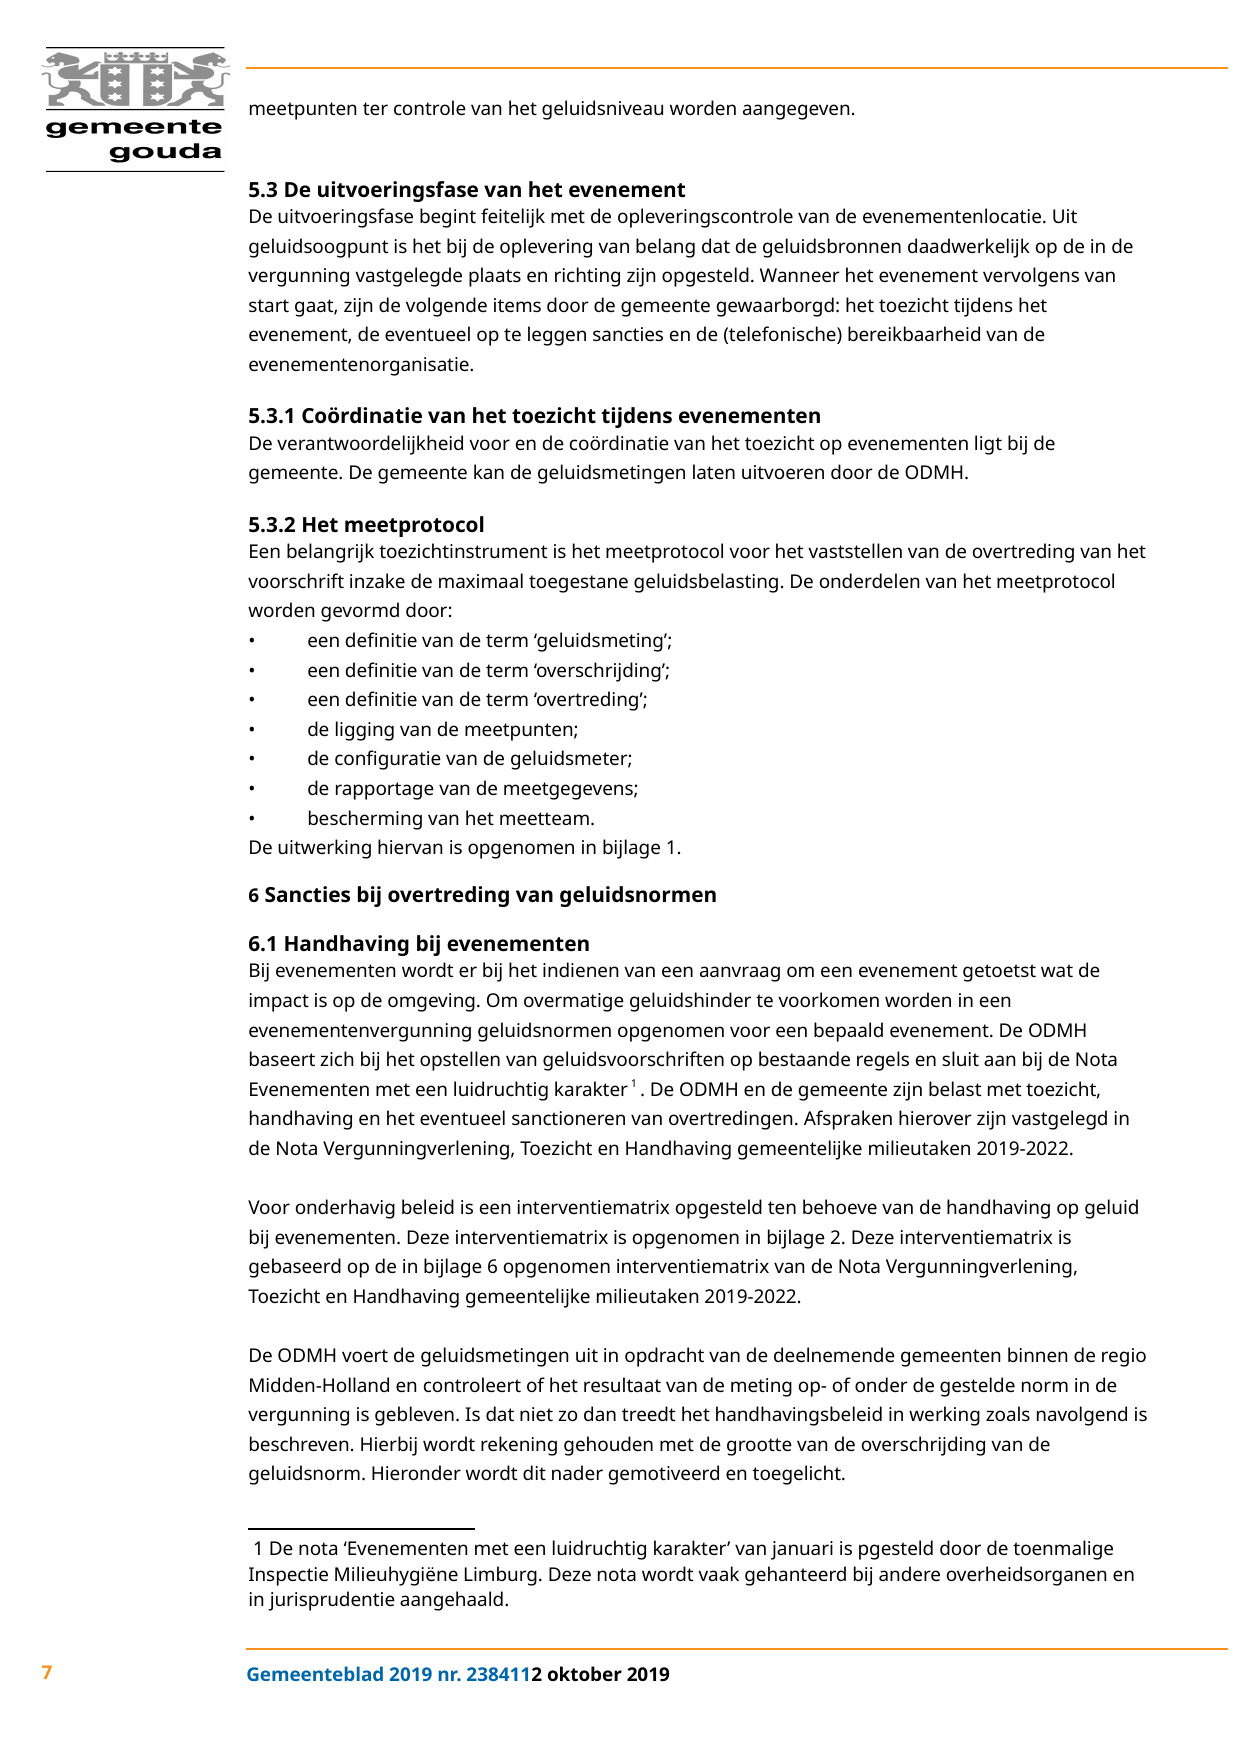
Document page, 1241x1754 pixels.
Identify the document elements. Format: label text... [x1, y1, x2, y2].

text De ODMH voert de geluidsmetingen uit in opdracht van de deelnemende gemeenten binnen de regio Midden-Holland en controleert of het resultaat van de meting op- of onder de gestelde norm in de vergunning is gebleven. Is dat niet zo dan treedt het handhavingsbeleid in werking zoals navolgend is beschreven. Hierbij wordt rekening gehouden met de grootte van de overschrijding van de geluidsnorm. Hieronder wordt dit nader gemotiveerd en toegelicht. [248, 1342, 1152, 1486]
text De nota ‘Evenementen met een luidruchtig karakter’ van januari is pgesteld door de toenmalige Inspectie Milieuhygiëne Limburg. Deze nota wordt vaak gehanteerd bij andere overheidsorganen en in jurisprudentie aangehaald. [248, 1535, 1152, 1612]
text 5.3 De uitvoeringsfase van het evenement [248, 175, 1152, 203]
text meetpunten ter controle van het geluidsniveau worden aangegeven. [248, 95, 1152, 121]
text 5.3.1 Coördinatie van het toezicht tijdens evenementen [248, 402, 1152, 430]
text 5.3.2 Het meetprotocol [248, 510, 1152, 538]
text Voor onderhavig beleid is een interventiematrix opgesteld ten behoeve van de handhaving op geluid bij evenementen. Deze interventiematrix is opgenomen in bijlage 2. Deze interventiematrix is gebaseerd op de in bijlage 6 opgenomen interventiematrix van de Nota Vergunningverlening, Toezicht en Handhaving gemeentelijke milieutaken 2019-2022. [248, 1194, 1152, 1309]
list de configuratie van de geluidsmeter; [248, 746, 1152, 771]
text De uitwerking hiervan is opgenomen in bijlage 1. [248, 834, 1152, 860]
list de rapportage van de meetgegevens; [248, 775, 1152, 801]
list de ligging van de meetpunten; [248, 716, 1152, 742]
picture [41, 47, 231, 172]
list een definitie van de term ‘geluidsmeting’; [248, 627, 1152, 653]
list een definitie van de term ‘overtreding’; [248, 686, 1152, 712]
text De uitvoeringsfase begint feitelijk met de opleveringscontrole van de evenementenlocatie. Uit geluidsoogpunt is het bij de oplevering van belang dat de geluidsbronnen daadwerkelijk op de in de vergunning vastgelegde plaats en richting zijn opgesteld. Wanneer het evenement vervolgens van start gaat, zijn de volgende items door de gemeente gewaarborgd: het toezicht tijdens het evenement, de eventueel op te leggen sancties en de (telefonische) bereikbaarheid van de evenementenorganisatie. [248, 203, 1152, 377]
text 6.1 Handhaving bij evenementen [248, 929, 1152, 958]
list een definitie van de term ‘overschrijding’; [248, 657, 1152, 682]
list bescherming van het meetteam. [248, 805, 1152, 830]
text Bij evenementen wordt er bij het indienen van een aanvraag om een evenement getoetst wat de impact is op de omgeving. Om overmatige geluidshinder te voorkomen worden in een evenementenvergunning geluidsnormen opgenomen voor een bepaald evenement. De ODMH baseert zich bij het opstellen van geluidsvoorschriften op bestaande regels en sluit aan bij de Nota Evenementen met een luidruchtig karakter. De ODMH en de gemeente zijn belast met toezicht, handhaving en het eventueel sanctioneren van overtredingen. Afspraken hierover zijn vastgelegd in de Nota Vergunningverlening, Toezicht en Handhaving gemeentelijke milieutaken 2019-2022. [248, 958, 1152, 1161]
text De verantwoordelijkheid voor en de coördinatie van het toezicht op evenementen ligt bij de gemeente. De gemeente kan de geluidsmetingen laten uitvoeren door de ODMH. [248, 430, 1152, 485]
text 6 Sancties bij overtreding van geluidsnormen [248, 880, 1152, 908]
text Een belangrijk toezichtinstrument is het meetprotocol voor het vaststellen van de overtreding van het voorschrift inzake de maximaal toegestane geluidsbelasting. De onderdelen van het meetprotocol worden gevormd door: [248, 538, 1152, 623]
